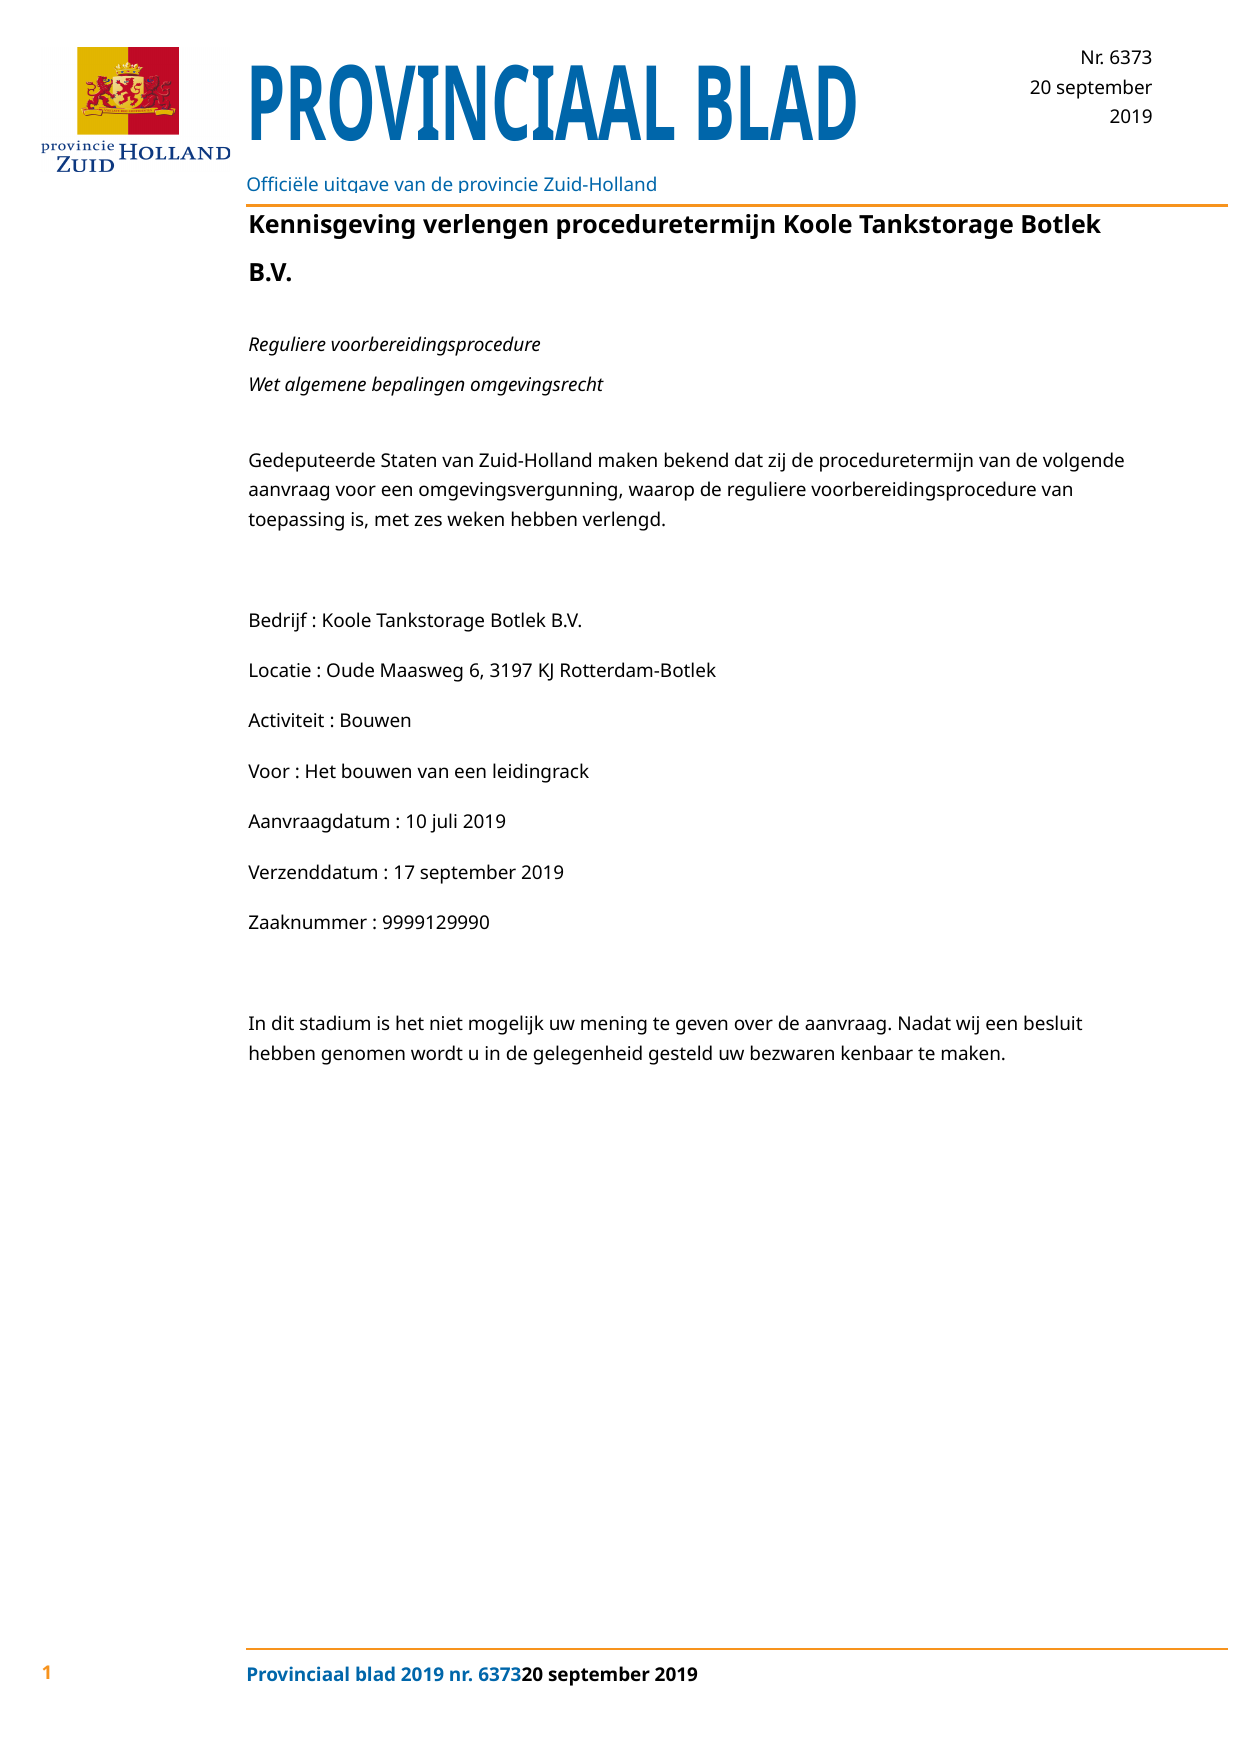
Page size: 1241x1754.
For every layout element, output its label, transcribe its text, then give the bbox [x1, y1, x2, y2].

text Verzenddatum : 17 september 2019 [248, 859, 1152, 885]
text Bedrijf : Koole Tankstorage Botlek B.V. [248, 607, 1152, 633]
text Aanvraagdatum : 10 juli 2019 [248, 808, 1152, 834]
text Kennisgeving verlengen proceduretermijn Koole Tankstorage Botlek B.V. [248, 207, 1152, 288]
text Locatie : Oude Maasweg 6, 3197 KJ Rotterdam-Botlek [248, 657, 1152, 683]
text Activiteit : Bouwen [248, 708, 1152, 733]
text In dit stadium is het niet mogelijk uw mening te geven over de aanvraag. Nadat wij een besluit hebben genomen wordt u in de gelegenheid gesteld uw bezwaren kenbaar te maken. [248, 1010, 1152, 1066]
text Reguliere voorbereidingsprocedure [248, 331, 1152, 357]
text Zaaknummer : 9999129990 [248, 909, 1152, 935]
text Wet algemene bepalingen omgevingsrecht [248, 371, 1152, 396]
picture [41, 47, 231, 172]
text Gedeputeerde Staten van Zuid-Holland maken bekend dat zij de proceduretermijn van de volgende aanvraag voor een omgevingsvergunning, waarop de reguliere voorbereidingsprocedure van toepassing is, met zes weken hebben verlengd. [248, 447, 1152, 532]
text Voor : Het bouwen van een leidingrack [248, 758, 1152, 784]
